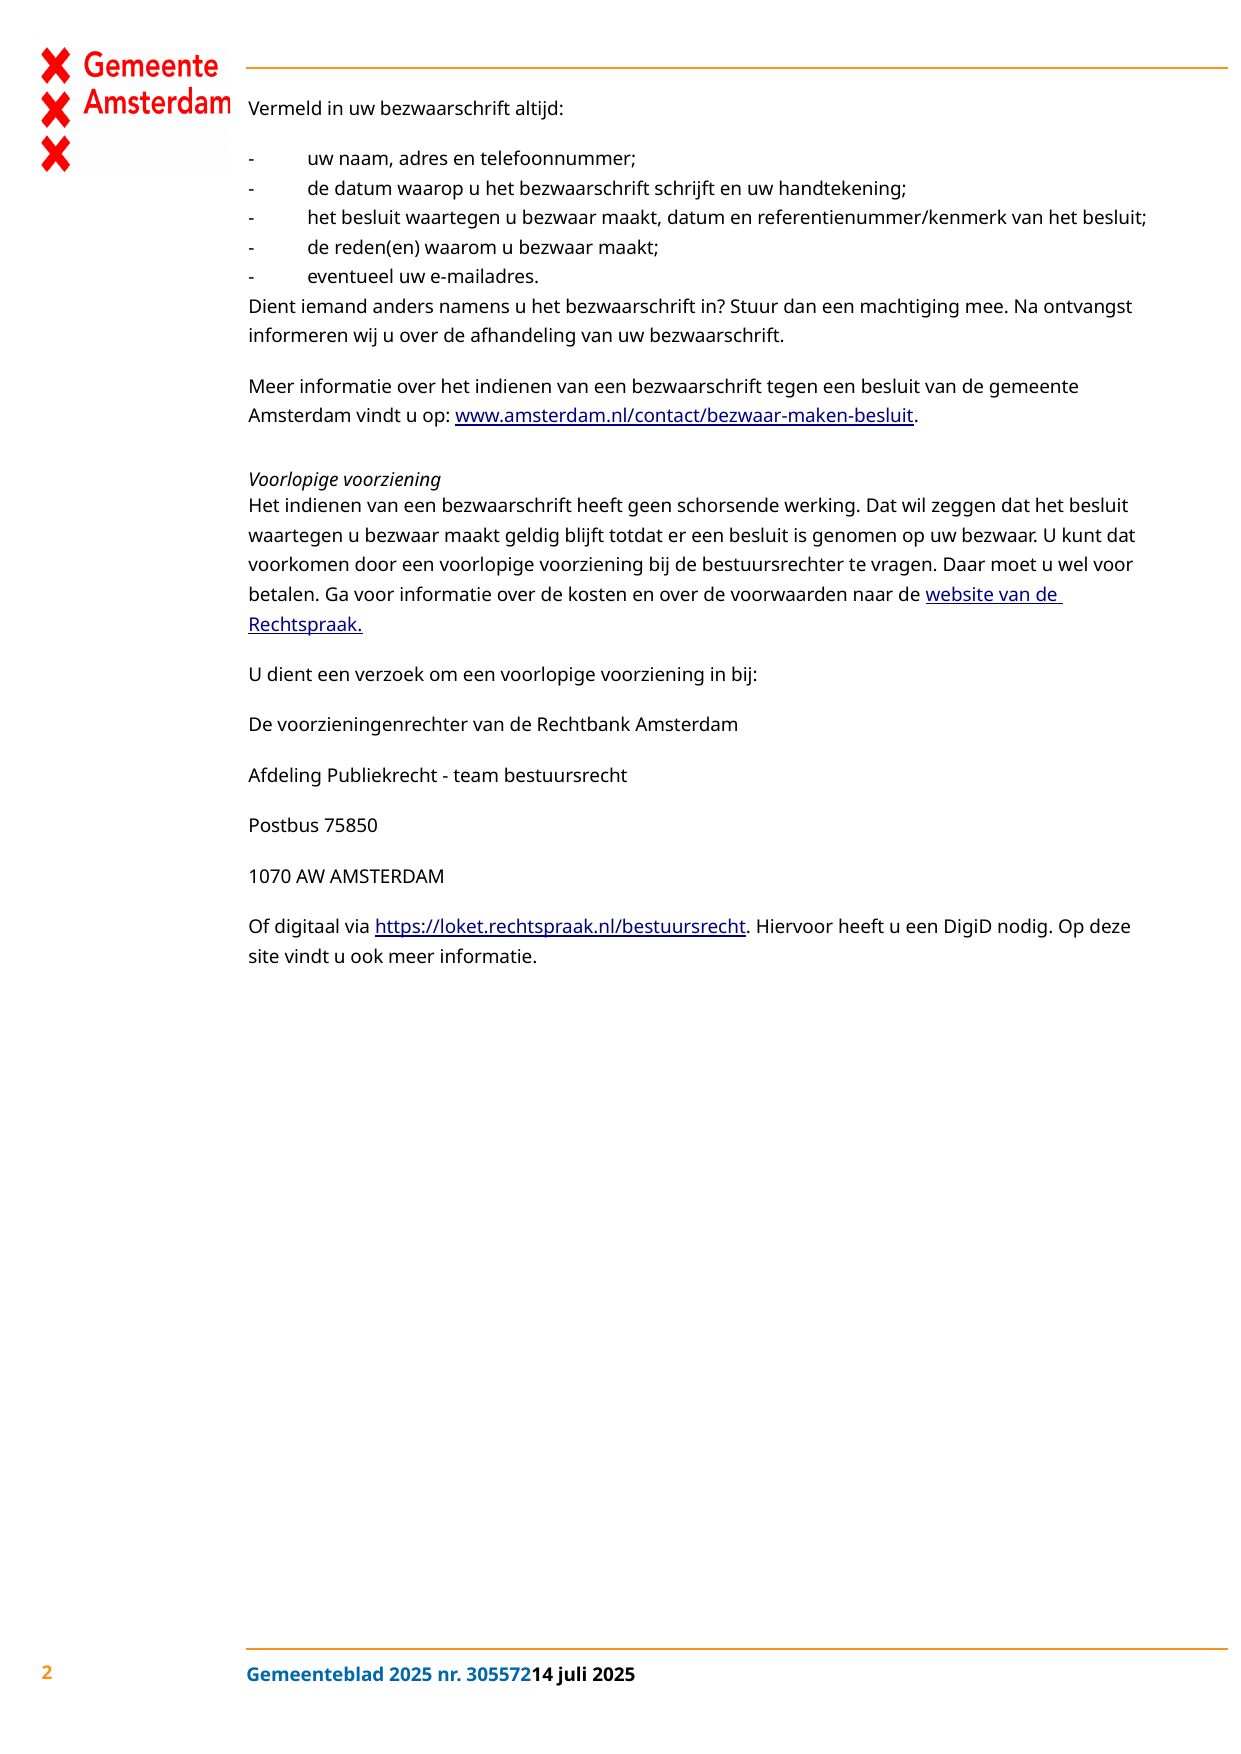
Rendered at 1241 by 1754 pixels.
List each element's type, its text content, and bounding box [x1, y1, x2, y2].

text Meer informatie over het indienen van een bezwaarschrift tegen een besluit van de gemeente Amsterdam vindt u op: www.amsterdam.nl/contact/bezwaar-maken-besluit. [248, 373, 1152, 428]
picture [41, 47, 231, 172]
list de reden(en) waarom u bezwaar maakt; [248, 234, 1152, 260]
text Voorlopige voorziening [248, 467, 1152, 492]
text De voorzieningenrechter van de Rechtbank Amsterdam [248, 712, 1152, 737]
list de datum waarop u het bezwaarschrift schrijft en uw handtekening; [248, 175, 1152, 201]
list eventueel uw e-mailadres. [248, 263, 1152, 289]
text U dient een verzoek om een voorlopige voorziening in bij: [248, 661, 1152, 687]
text 1070 AW AMSTERDAM [248, 863, 1152, 888]
list uw naam, adres en telefoonnummer; [248, 145, 1152, 171]
text Het indienen van een bezwaarschrift heeft geen schorsende werking. Dat wil zeggen dat het besluit waartegen u bezwaar maakt geldig blijft totdat er een besluit is genomen op uw bezwaar. U kunt dat voorkomen door een voorlopige voorziening bij de bestuursrechter te vragen. Daar moet u wel voor betalen. Ga voor informatie over de kosten en over de voorwaarden naar de website van de Rechtspraak. [248, 492, 1152, 636]
list het besluit waartegen u bezwaar maakt, datum en referentienummer/kenmerk van het besluit; [248, 204, 1152, 230]
text Afdeling Publiekrecht - team bestuursrecht [248, 762, 1152, 788]
text Of digitaal via https://loket.rechtspraak.nl/bestuursrecht. Hiervoor heeft u een DigiD nodig. Op deze site vindt u ook meer informatie. [248, 913, 1152, 968]
text Postbus 75850 [248, 812, 1152, 838]
text Dient iemand anders namens u het bezwaarschrift in? Stuur dan een machtiging mee. Na ontvangst informeren wij u over de afhandeling van uw bezwaarschrift. [248, 293, 1152, 348]
text Vermeld in uw bezwaarschrift altijd: [248, 95, 1152, 121]
